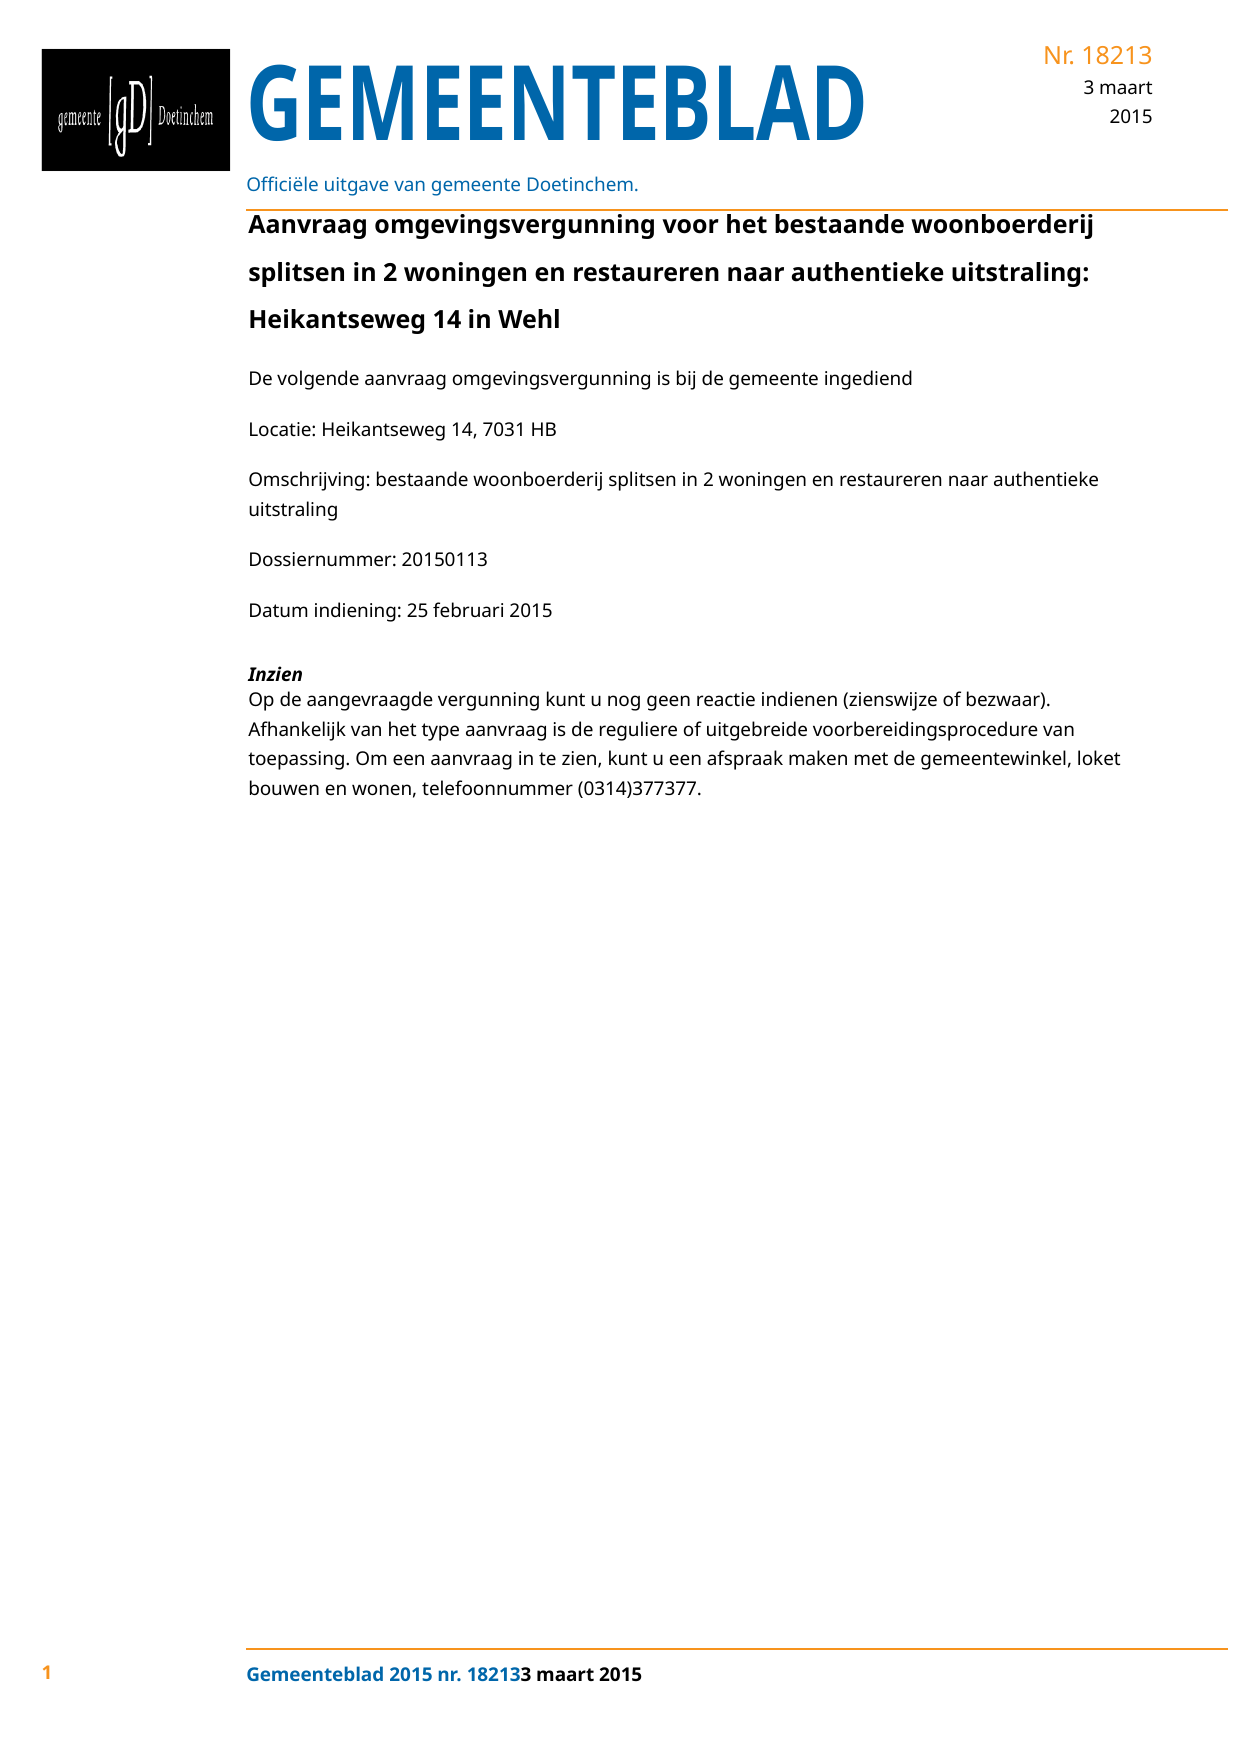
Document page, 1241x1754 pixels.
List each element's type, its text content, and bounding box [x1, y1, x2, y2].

text Dossiernummer: 20150113 [248, 546, 1152, 572]
text Locatie: Heikantseweg 14, 7031 HB [248, 416, 1152, 442]
text Inzien [248, 661, 1152, 686]
text Op de aangevraagde vergunning kunt u nog geen reactie indienen (zienswijze of bezwaar). Afhankelijk van het type aanvraag is de reguliere of uitgebreide voorbereidingsprocedure van toepassing. Om een aanvraag in te zien, kunt u een afspraak maken met de gemeentewinkel, loket bouwen en wonen, telefoonnummer (0314)377377. [248, 686, 1152, 801]
text Datum indiening: 25 februari 2015 [248, 597, 1152, 622]
picture [41, 47, 231, 172]
text Aanvraag omgevingsvergunning voor het bestaande woonboerderij splitsen in 2 woningen en restaureren naar authentieke uitstraling: Heikantseweg 14 in Wehl [248, 211, 1152, 336]
text De volgende aanvraag omgevingsvergunning is bij de gemeente ingediend [248, 366, 1152, 391]
text Omschrijving: bestaande woonboerderij splitsen in 2 woningen en restaureren naar authentieke uitstraling [248, 466, 1152, 522]
